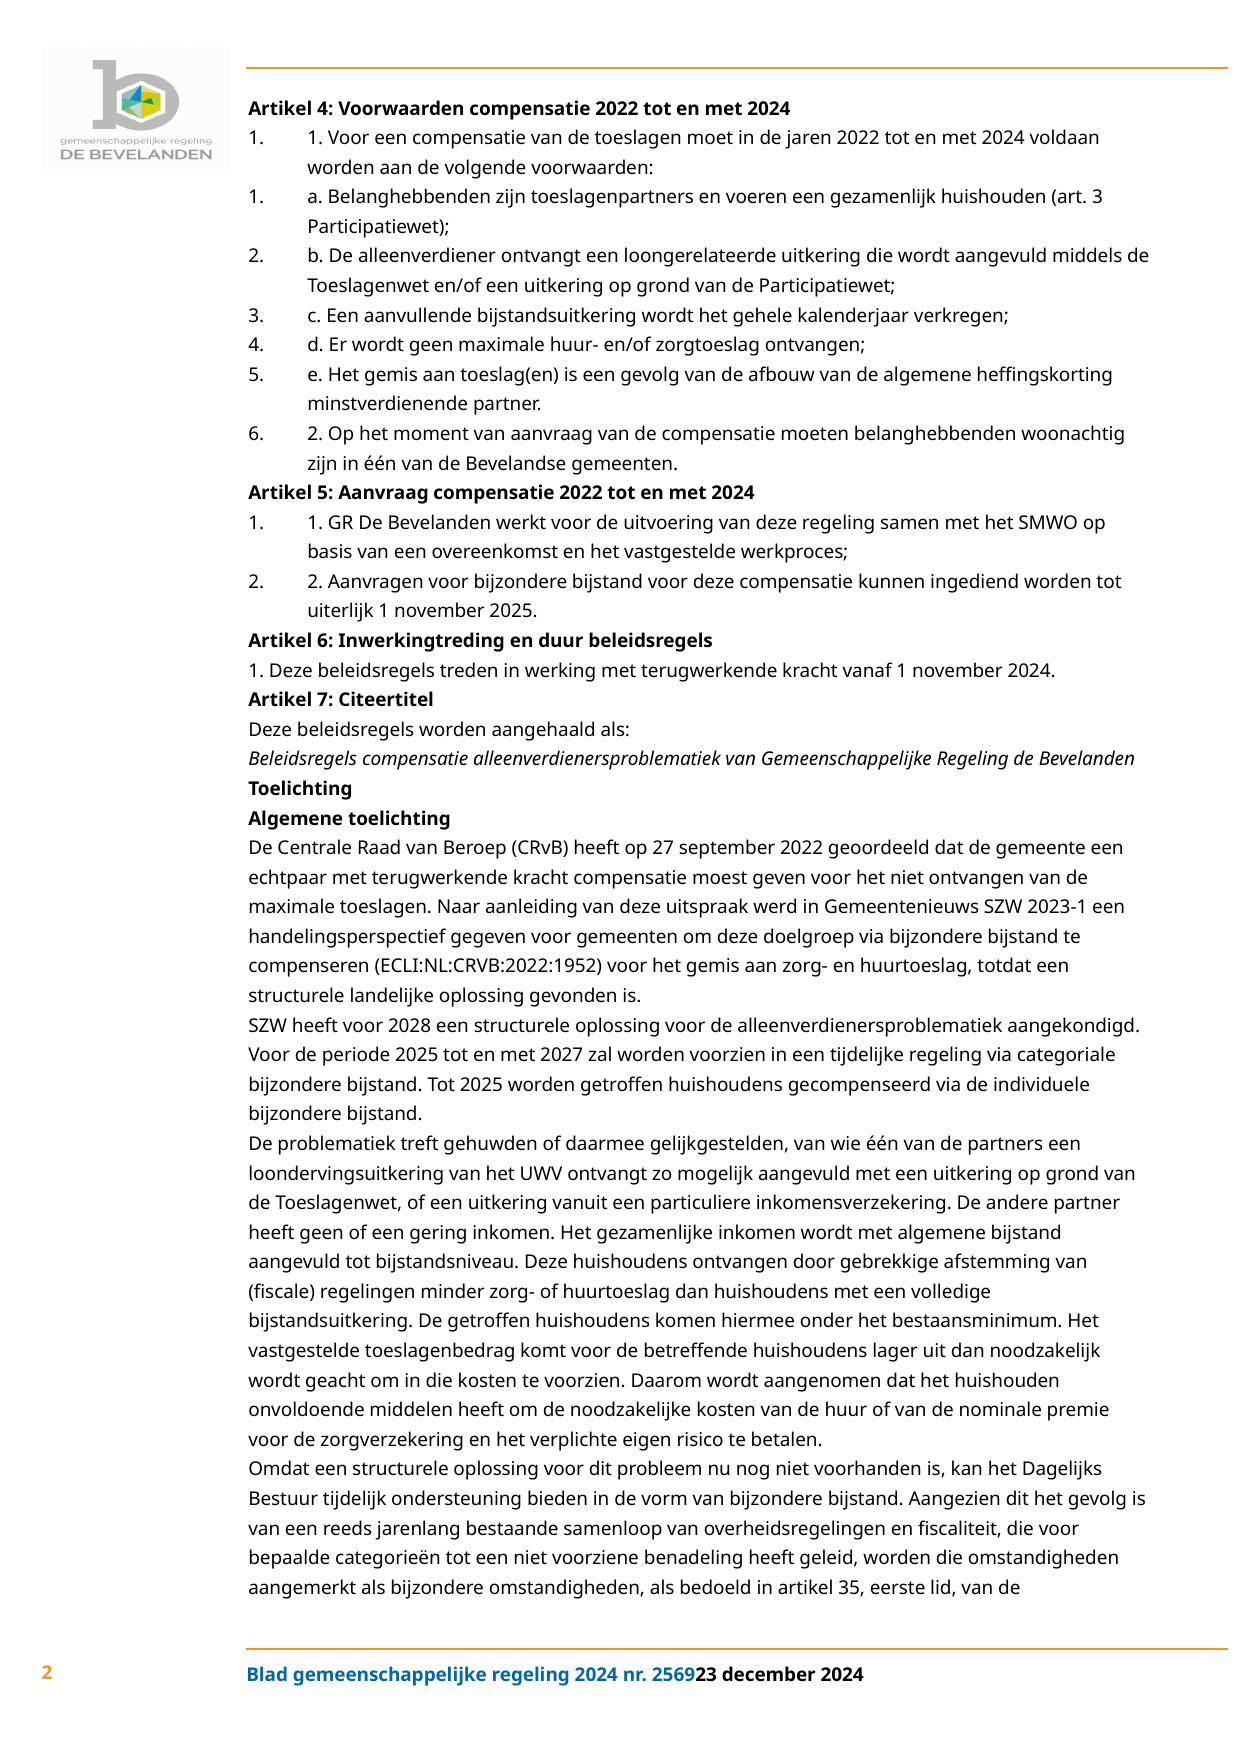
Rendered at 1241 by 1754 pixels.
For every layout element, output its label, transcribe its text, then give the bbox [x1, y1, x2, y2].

list e. Het gemis aan toeslag(en) is een gevolg van de afbouw van de algemene heffingskorting minstverdienende partner. [248, 361, 1152, 416]
text De problematiek treft gehuwden of daarmee gelijkgestelden, van wie één van de partners een loondervingsuitkering van het UWV ontvangt zo mogelijk aangevuld met een uitkering op grond van de Toeslagenwet, of een uitkering vanuit een particuliere inkomensverzekering. De andere partner heeft geen of een gering inkomen. Het gezamenlijke inkomen wordt met algemene bijstand aangevuld tot bijstandsniveau. Deze huishoudens ontvangen door gebrekkige afstemming van (fiscale) regelingen minder zorg- of huurtoeslag dan huishoudens met een volledige bijstandsuitkering. De getroffen huishoudens komen hiermee onder het bestaansminimum. Het vastgestelde toeslagenbedrag komt voor de betreffende huishoudens lager uit dan noodzakelijk wordt geacht om in die kosten te voorzien. Daarom wordt aangenomen dat het huishouden onvoldoende middelen heeft om de noodzakelijke kosten van de huur of van de nominale premie voor de zorgverzekering en het verplichte eigen risico te betalen. [248, 1130, 1152, 1452]
text Artikel 7: Citeertitel [248, 686, 1152, 712]
text Artikel 5: Aanvraag compensatie 2022 tot en met 2024 [248, 479, 1152, 505]
text Artikel 6: Inwerkingtreding en duur beleidsregels [248, 627, 1152, 653]
list 2. Aanvragen voor bijzondere bijstand voor deze compensatie kunnen ingediend worden tot uiterlijk 1 november 2025. [248, 568, 1152, 623]
text Omdat een structurele oplossing voor dit probleem nu nog niet voorhanden is, kan het Dagelijks Bestuur tijdelijk ondersteuning bieden in de vorm van bijzondere bijstand. Aangezien dit het gevolg is van een reeds jarenlang bestaande samenloop van overheidsregelingen en fiscaliteit, die voor bepaalde categorieën tot een niet voorziene benadeling heeft geleid, worden die omstandigheden aangemerkt als bijzondere omstandigheden, als bedoeld in artikel 35, eerste lid, van de [248, 1456, 1152, 1600]
text Algemene toelichting [248, 805, 1152, 831]
text Artikel 4: Voorwaarden compensatie 2022 tot en met 2024 [248, 95, 1152, 121]
text Beleidsregels compensatie alleenverdienersproblematiek van Gemeenschappelijke Regeling de Bevelanden [248, 746, 1152, 771]
picture [41, 47, 231, 172]
list 2. Op het moment van aanvraag van de compensatie moeten belanghebbenden woonachtig zijn in één van de Bevelandse gemeenten. [248, 420, 1152, 476]
text Toelichting [248, 775, 1152, 801]
text De Centrale Raad van Beroep (CRvB) heeft op 27 september 2022 geoordeeld dat de gemeente een echtpaar met terugwerkende kracht compensatie moest geven voor het niet ontvangen van de maximale toeslagen. Naar aanleiding van deze uitspraak werd in Gemeentenieuws SZW 2023-1 een handelingsperspectief gegeven voor gemeenten om deze doelgroep via bijzondere bijstand te compenseren (ECLI:NL:CRVB:2022:1952) voor het gemis aan zorg- en huurtoeslag, totdat een structurele landelijke oplossing gevonden is. [248, 834, 1152, 1008]
list c. Een aanvullende bijstandsuitkering wordt het gehele kalenderjaar verkregen; [248, 302, 1152, 328]
text 1. Deze beleidsregels treden in werking met terugwerkende kracht vanaf 1 november 2024. [248, 657, 1152, 683]
list b. De alleenverdiener ontvangt een loongerelateerde uitkering die wordt aangevuld middels de Toeslagenwet en/of een uitkering op grond van de Participatiewet; [248, 243, 1152, 298]
list d. Er wordt geen maximale huur- en/of zorgtoeslag ontvangen; [248, 331, 1152, 357]
list 1. GR De Bevelanden werkt voor de uitvoering van deze regeling samen met het SMWO op basis van een overeenkomst en het vastgestelde werkproces; [248, 509, 1152, 564]
list 1. Voor een compensatie van de toeslagen moet in de jaren 2022 tot en met 2024 voldaan worden aan de volgende voorwaarden: [248, 124, 1152, 180]
text Deze beleidsregels worden aangehaald als: [248, 716, 1152, 742]
text SZW heeft voor 2028 een structurele oplossing voor de alleenverdienersproblematiek aangekondigd. Voor de periode 2025 tot en met 2027 zal worden voorzien in een tijdelijke regeling via categoriale bijzondere bijstand. Tot 2025 worden getroffen huishoudens gecompenseerd via de individuele bijzondere bijstand. [248, 1012, 1152, 1126]
list a. Belanghebbenden zijn toeslagenpartners en voeren een gezamenlijk huishouden (art. 3 Participatiewet); [248, 183, 1152, 239]
